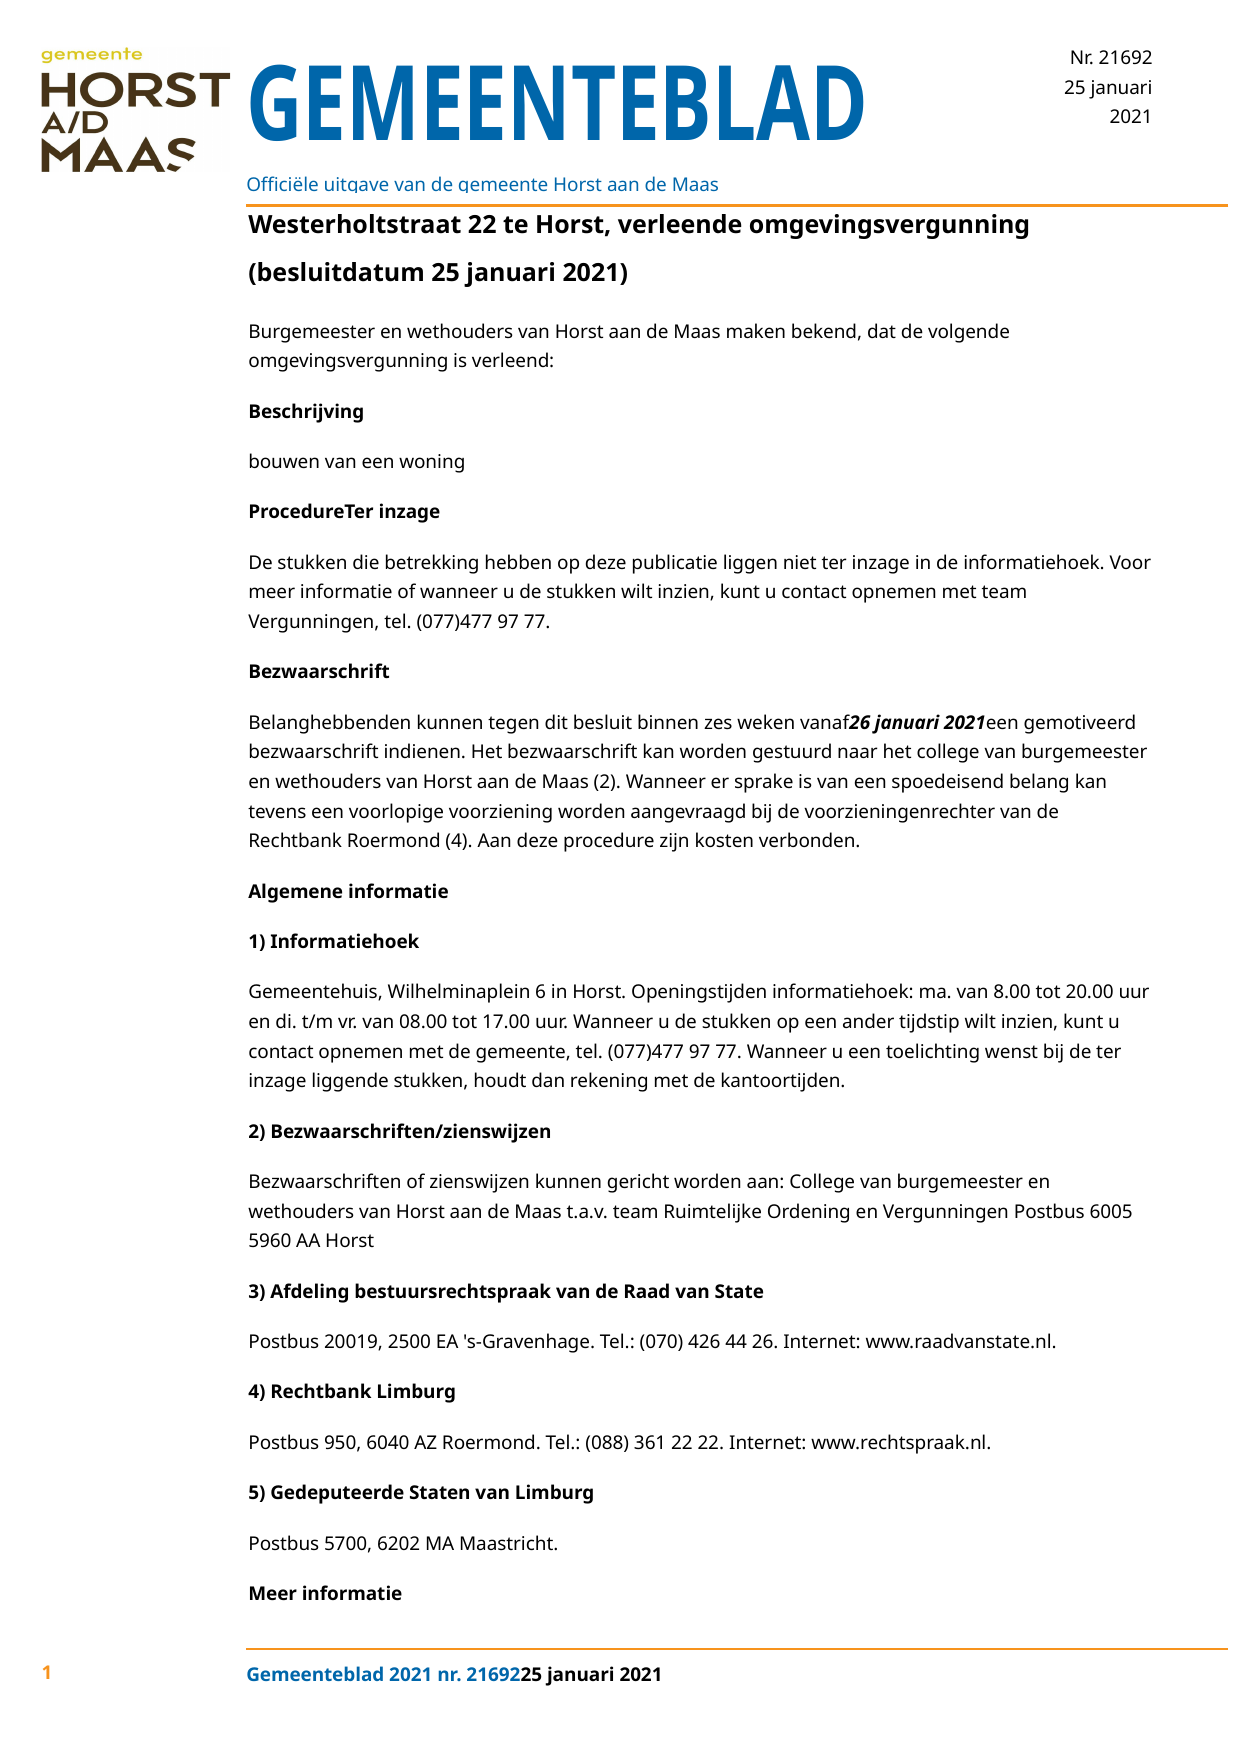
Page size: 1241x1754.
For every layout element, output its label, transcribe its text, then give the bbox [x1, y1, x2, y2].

text Postbus 5700, 6202 MA Maastricht. [248, 1530, 1152, 1556]
text Gemeentehuis, Wilhelminaplein 6 in Horst. Openingstijden informatiehoek: ma. van 8.00 tot 20.00 uur en di. t/m vr. van 08.00 tot 17.00 uur. Wanneer u de stukken op een ander tijdstip wilt inzien, kunt u contact opnemen met de gemeente, tel. (077)477 97 77. Wanneer u een toelichting wenst bij de ter inzage liggende stukken, houdt dan rekening met de kantoortijden. [248, 979, 1152, 1093]
text Westerholtstraat 22 te Horst, verleende omgevingsvergunning (besluitdatum 25 januari 2021) [248, 207, 1152, 288]
text Postbus 950, 6040 AZ Roermond. Tel.: (088) 361 22 22. Internet: www.rechtspraak.nl. [248, 1429, 1152, 1455]
text 2) Bezwaarschriften/zienswijzen [248, 1118, 1152, 1144]
text De stukken die betrekking hebben op deze publicatie liggen niet ter inzage in de informatiehoek. Voor meer informatie of wanneer u de stukken wilt inzien, kunt u contact opnemen met team Vergunningen, tel. (077)477 97 77. [248, 549, 1152, 634]
text Postbus 20019, 2500 EA 's-Gravenhage. Tel.: (070) 426 44 26. Internet: www.raadvanstate.nl. [248, 1328, 1152, 1354]
text 4) Rechtbank Limburg [248, 1379, 1152, 1404]
text Algemene informatie [248, 878, 1152, 904]
text bouwen van een woning [248, 448, 1152, 474]
text 5) Gedeputeerde Staten van Limburg [248, 1479, 1152, 1505]
text ProcedureTer inzage [248, 499, 1152, 524]
text Burgemeester en wethouders van Horst aan de Maas maken bekend, dat de volgende omgevingsvergunning is verleend: [248, 318, 1152, 373]
text Beschrijving [248, 398, 1152, 424]
text 1) Informatiehoek [248, 928, 1152, 954]
text Belanghebbenden kunnen tegen dit besluit binnen zes weken vanaf26 januari 2021een gemotiveerd bezwaarschrift indienen. Het bezwaarschrift kan worden gestuurd naar het college van burgemeester en wethouders van Horst aan de Maas (2). Wanneer er sprake is van een spoedeisend belang kan tevens een voorlopige voorziening worden aangevraagd bij de voorzieningenrechter van de Rechtbank Roermond (4). Aan deze procedure zijn kosten verbonden. [248, 709, 1152, 853]
picture [41, 47, 231, 172]
text Meer informatie [248, 1580, 1152, 1606]
text Bezwaarschriften of zienswijzen kunnen gericht worden aan: College van burgemeester en wethouders van Horst aan de Maas t.a.v. team Ruimtelijke Ordening en Vergunningen Postbus 6005 5960 AA Horst [248, 1168, 1152, 1253]
text 3) Afdeling bestuursrechtspraak van de Raad van State [248, 1278, 1152, 1304]
text Bezwaarschrift [248, 659, 1152, 684]
